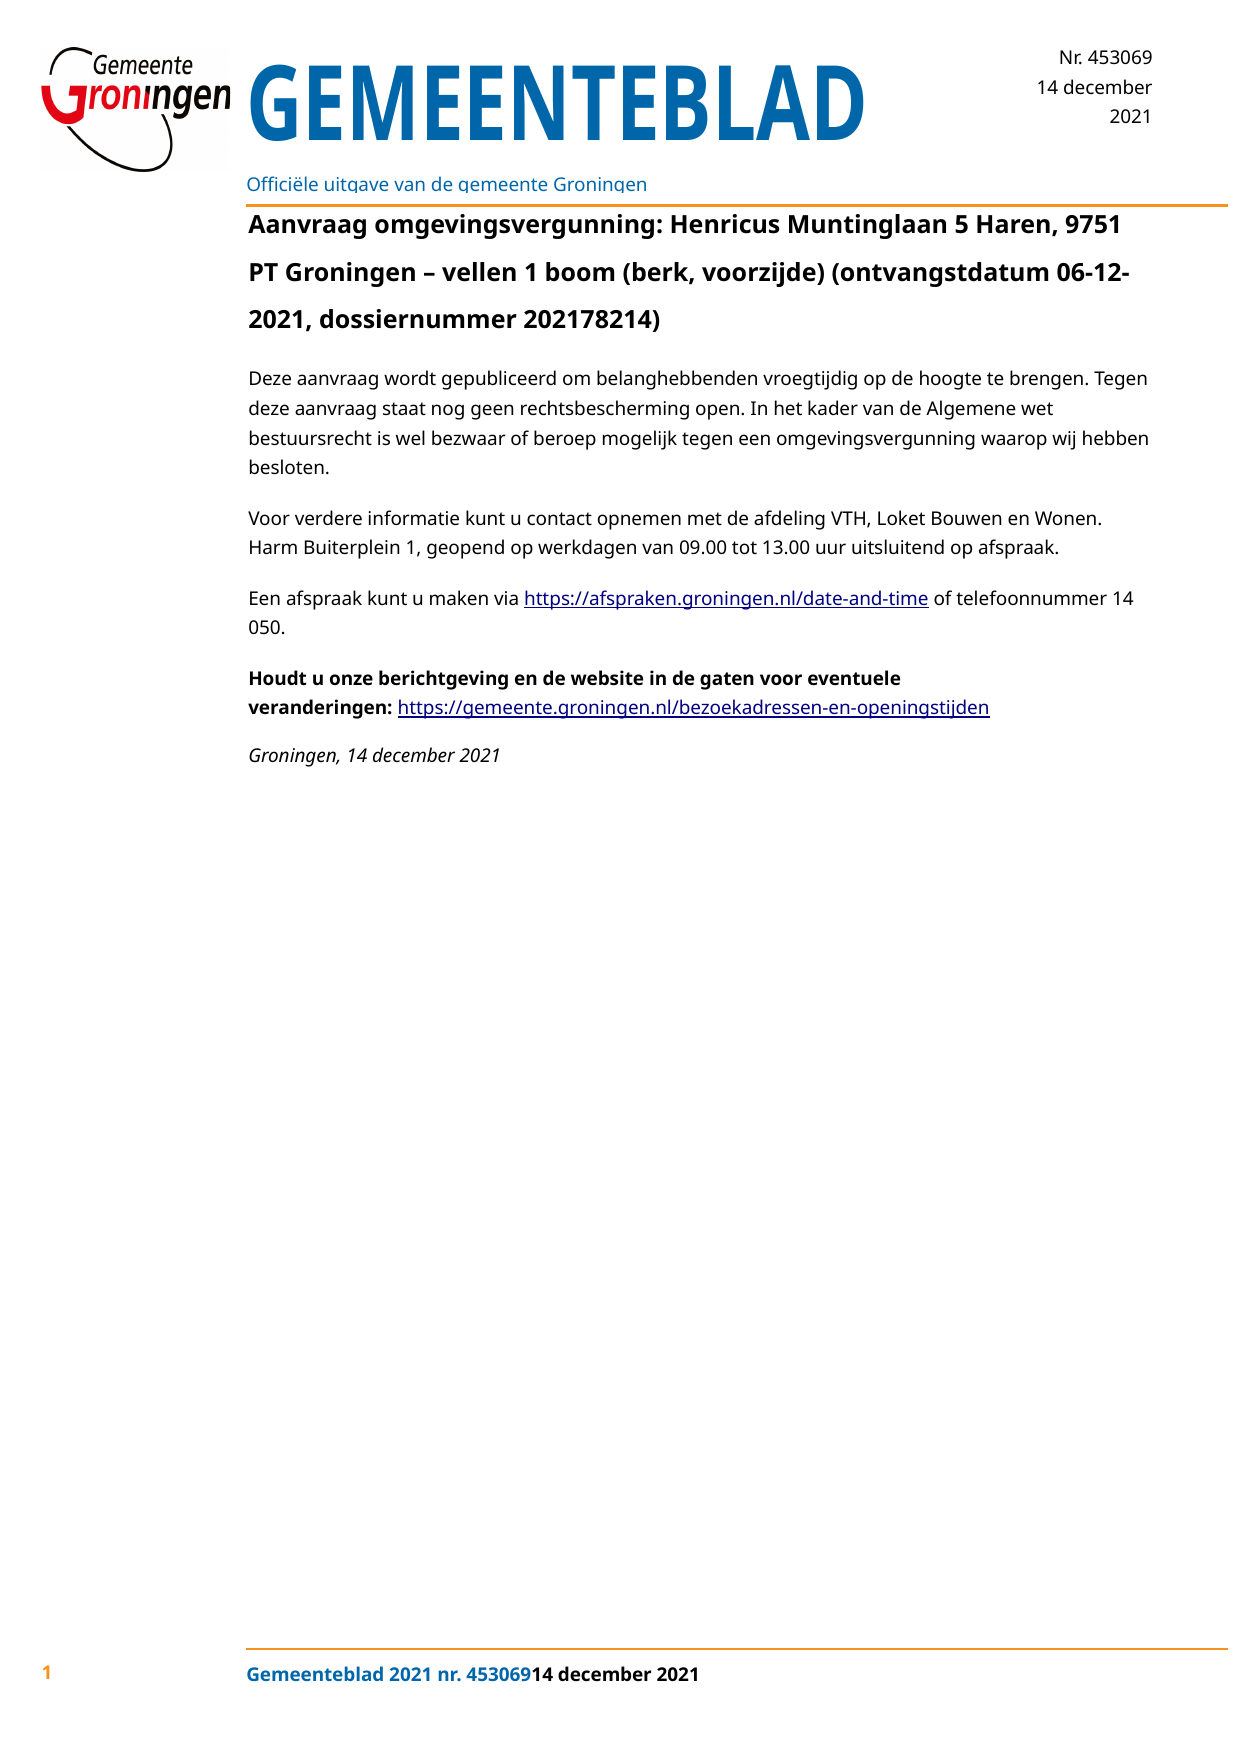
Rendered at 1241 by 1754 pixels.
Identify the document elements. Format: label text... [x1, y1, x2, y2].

text Voor verdere informatie kunt u contact opnemen met de afdeling VTH, Loket Bouwen en Wonen. Harm Buiterplein 1, geopend op werkdagen van 09.00 tot 13.00 uur uitsluitend op afspraak. [248, 505, 1152, 560]
picture [41, 47, 231, 172]
text Houdt u onze berichtgeving en de website in de gaten voor eventuele veranderingen: https://gemeente.groningen.nl/bezoekadressen-en-openingstijden [248, 665, 1152, 720]
text Aanvraag omgevingsvergunning: Henricus Muntinglaan 5 Haren, 9751 PT Groningen – vellen 1 boom (berk, voorzijde) (ontvangstdatum 06-12-2021, dossiernummer 202178214) [248, 207, 1152, 336]
text Een afspraak kunt u maken via https://afspraken.groningen.nl/date-and-time of telefoonnummer 14 050. [248, 585, 1152, 640]
text Groningen, 14 december 2021 [248, 742, 1152, 768]
text Deze aanvraag wordt gepubliceerd om belanghebbenden vroegtijdig op de hoogte te brengen. Tegen deze aanvraag staat nog geen rechtsbescherming open. In het kader van de Algemene wet bestuursrecht is wel bezwaar of beroep mogelijk tegen een omgevingsvergunning waarop wij hebben besloten. [248, 366, 1152, 480]
